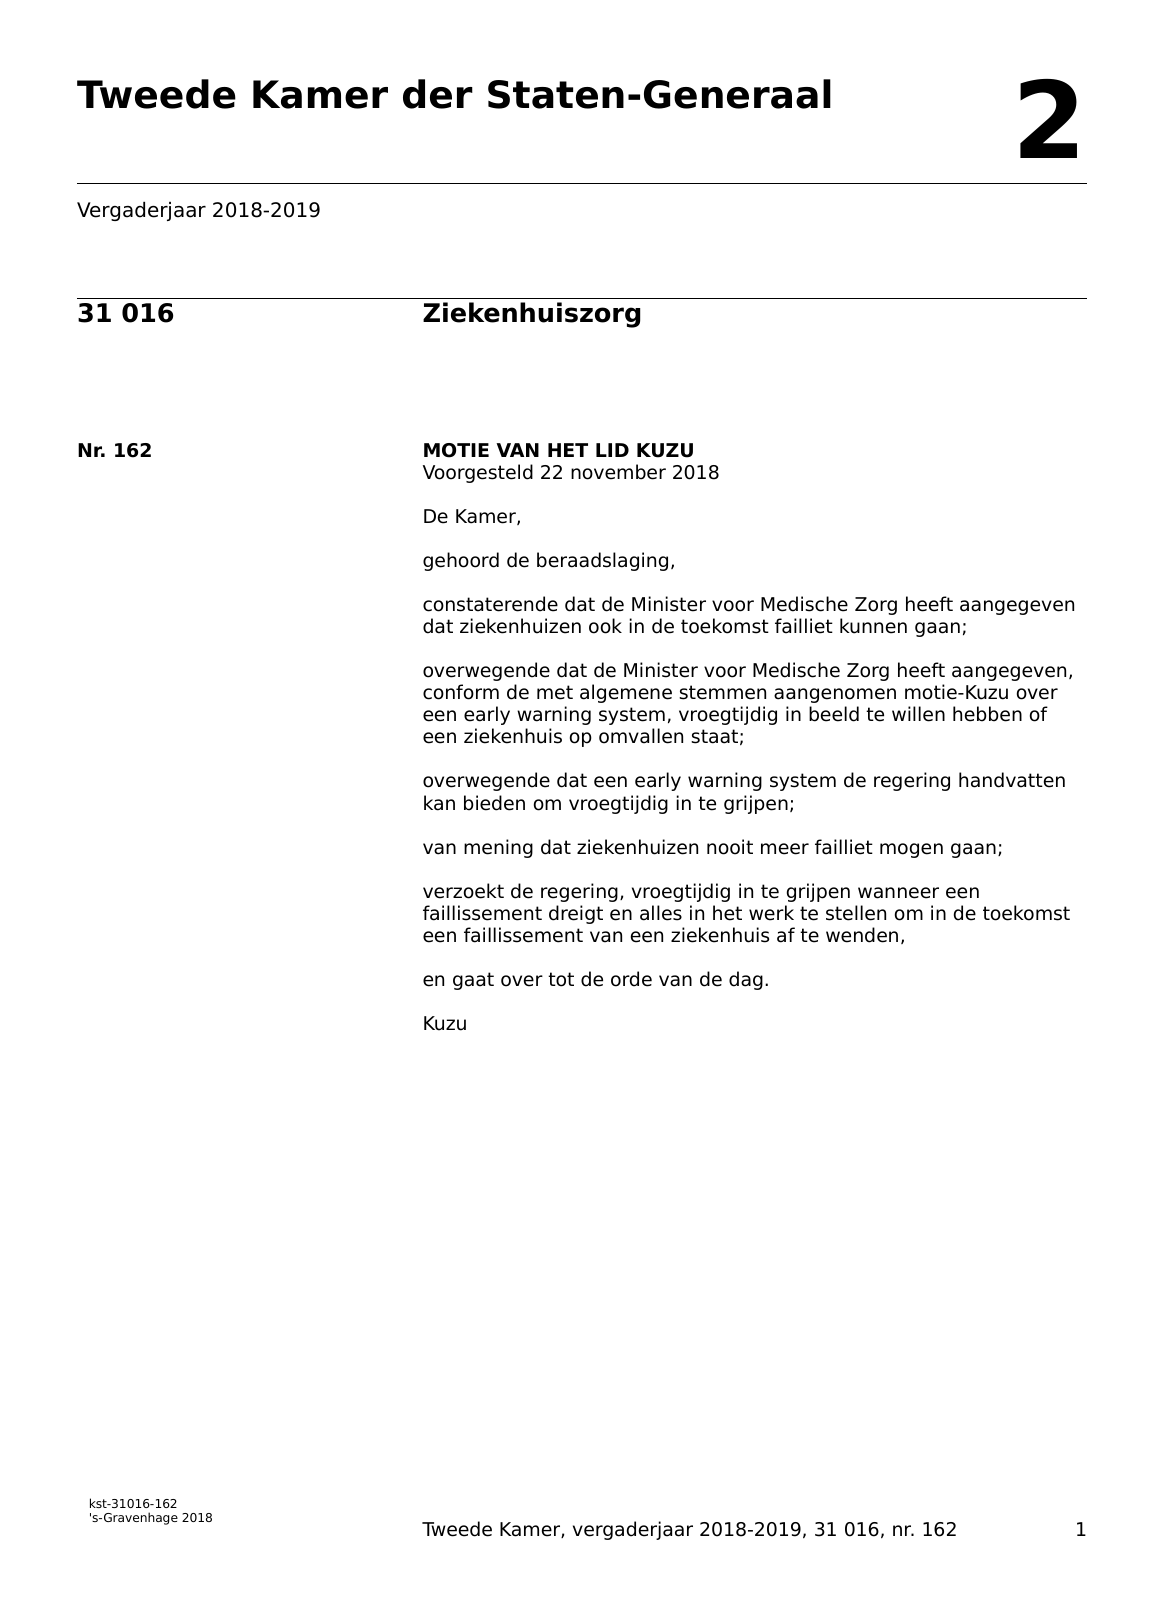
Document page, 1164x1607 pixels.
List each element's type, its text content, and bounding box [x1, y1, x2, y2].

text gehoord de beraadslaging, [422, 550, 1087, 572]
table_cell Vergaderjaar 2018-2019 [77, 184, 1087, 298]
text De Kamer, [422, 506, 1087, 528]
text 's-Gravenhage 2018 [88, 1511, 323, 1525]
text kst-31016-162 [88, 1497, 323, 1511]
table_header Tweede Kamer der Staten-Generaal [77, 59, 886, 183]
text Voorgesteld 22 november 2018 [422, 462, 1087, 484]
subtitle 31 016 Ziekenhuiszorg [77, 299, 1087, 329]
text Kuzu [422, 1013, 1087, 1035]
subtitle Nr. 162 MOTIE VAN HET LID KUZU [77, 440, 1087, 462]
text overwegende dat de Minister voor Medische Zorg heeft aangegeven, conform de met algemene stemmen aangenomen motie-Kuzu over een early warning system, vroegtijdig in beeld te willen hebben of een ziekenhuis op omvallen staat; [422, 660, 1087, 748]
text van mening dat ziekenhuizen nooit meer failliet mogen gaan; [422, 837, 1087, 858]
text overwegende dat een early warning system de regering handvatten kan bieden om vroegtijdig in te grijpen; [422, 770, 1087, 814]
text en gaat over tot de orde van de dag. [422, 969, 1087, 991]
text verzoekt de regering, vroegtijdig in te grijpen wanneer een faillissement dreigt en alles in het werk te stellen om in de toekomst een faillissement van een ziekenhuis af te wenden, [422, 881, 1087, 947]
table_header 2 [886, 59, 1087, 183]
text constaterende dat de Minister voor Medische Zorg heeft aangegeven dat ziekenhuizen ook in de toekomst failliet kunnen gaan; [422, 594, 1087, 638]
